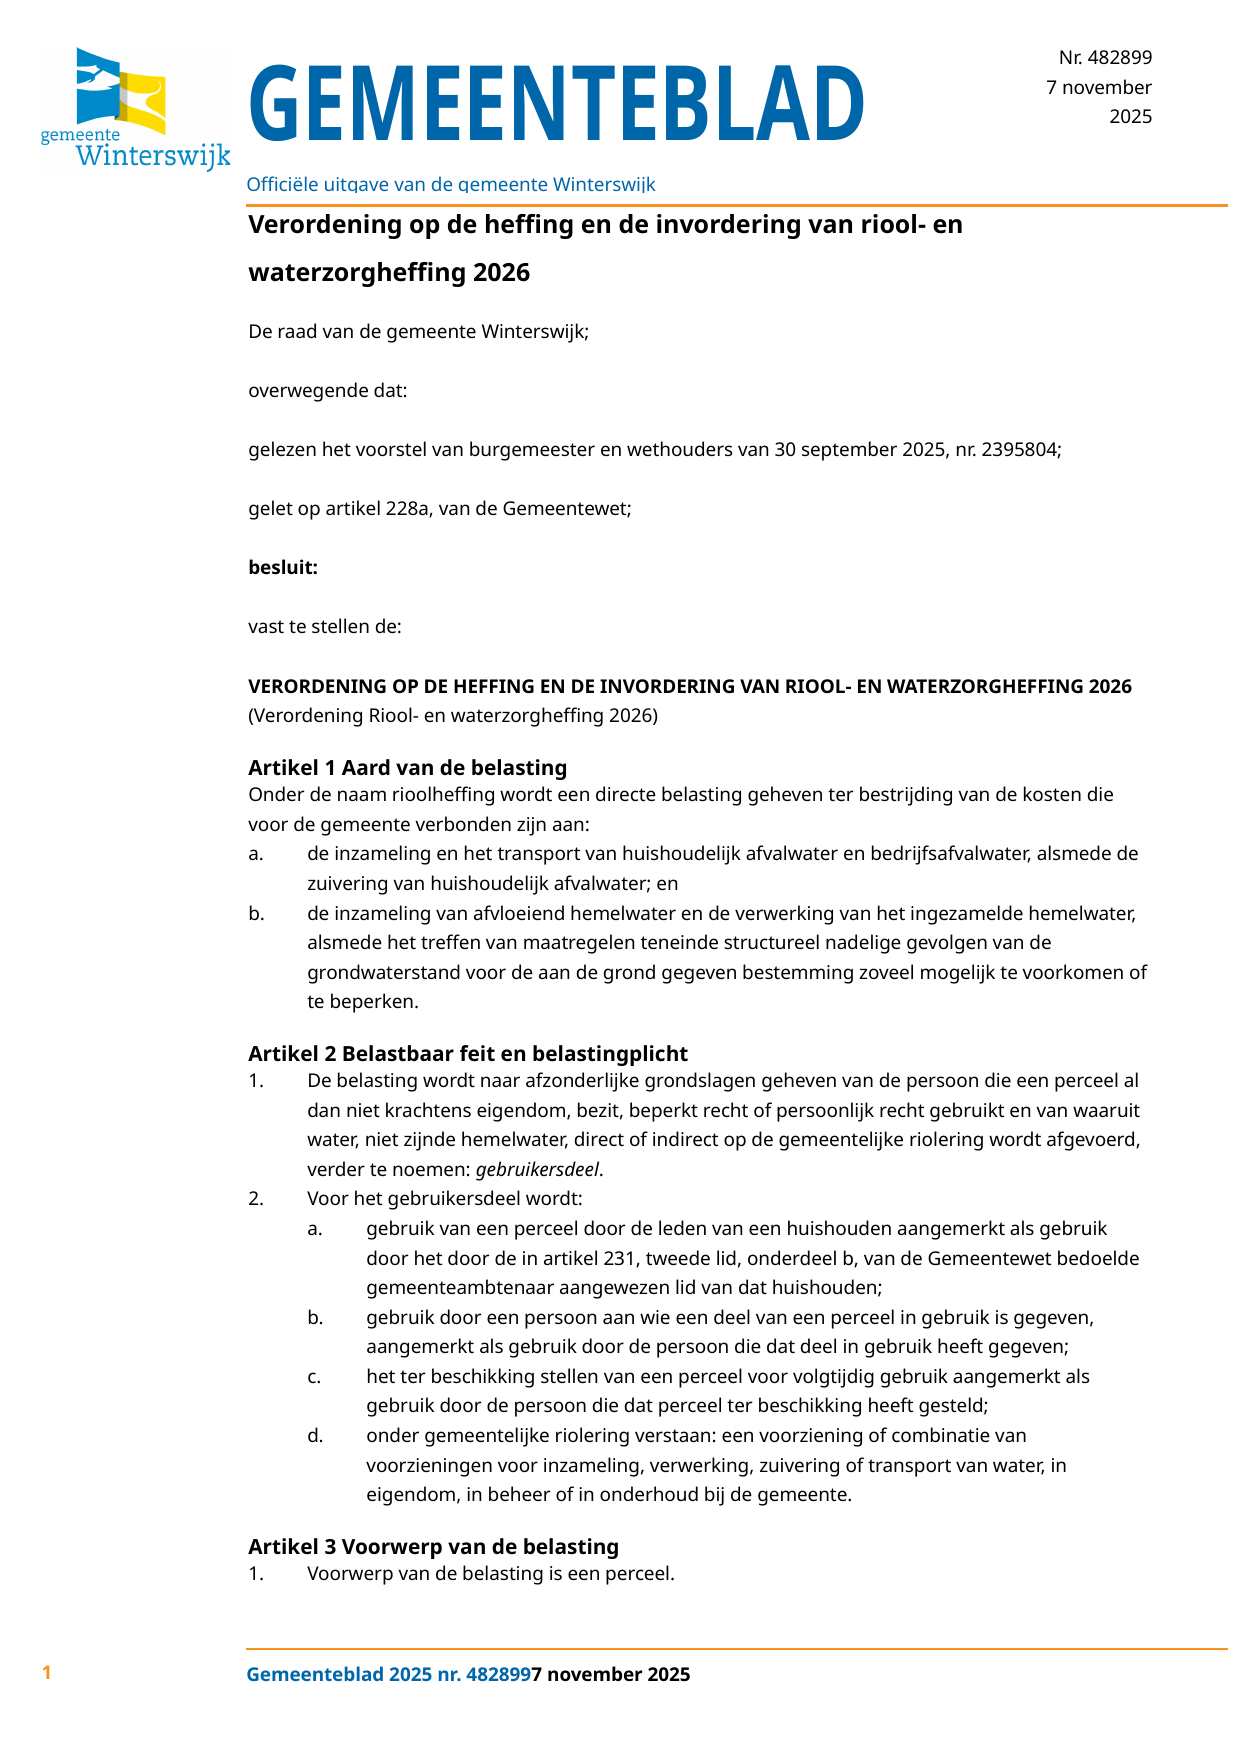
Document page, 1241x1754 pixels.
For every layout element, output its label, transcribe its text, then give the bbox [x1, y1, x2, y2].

text Onder de naam rioolheffing wordt een directe belasting geheven ter bestrijding van de kosten die voor de gemeente verbonden zijn aan: [248, 781, 1152, 837]
text gelet op artikel 228a, van de Gemeentewet; [248, 495, 1152, 521]
list De belasting wordt naar afzonderlijke grondslagen geheven van de persoon die een perceel al dan niet krachtens eigendom, bezit, beperkt recht of persoonlijk recht gebruikt en van waaruit water, niet zijnde hemelwater, direct of indirect op de gemeentelijke riolering wordt afgevoerd, verder te noemen: gebruikersdeel. [248, 1067, 1152, 1182]
list gebruik van een perceel door de leden van een huishouden aangemerkt als gebruik door het door de in artikel 231, tweede lid, onderdeel b, van de Gemeentewet bedoelde gemeenteambtenaar aangewezen lid van dat huishouden; [307, 1215, 1152, 1300]
text Artikel 3 Voorwerp van de belasting [248, 1532, 1152, 1560]
list het ter beschikking stellen van een perceel voor volgtijdig gebruik aangemerkt als gebruik door de persoon die dat perceel ter beschikking heeft gesteld; [307, 1363, 1152, 1418]
picture [41, 47, 231, 172]
text (Verordening Riool- en waterzorgheffing 2026) [248, 702, 1152, 728]
text De raad van de gemeente Winterswijk; [248, 318, 1152, 344]
text Verordening op de heffing en de invordering van riool- en waterzorgheffing 2026 [248, 207, 1152, 288]
list Voorwerp van de belasting is een perceel. [248, 1560, 1152, 1586]
list Voor het gebruikersdeel wordt: [248, 1186, 1152, 1211]
text besluit: [248, 554, 1152, 580]
text VERORDENING OP DE HEFFING EN DE INVORDERING VAN RIOOL- EN WATERZORGHEFFING 2026 [248, 673, 1152, 699]
list de inzameling van afvloeiend hemelwater en de verwerking van het ingezamelde hemelwater, alsmede het treffen van maatregelen teneinde structureel nadelige gevolgen van de grondwaterstand voor de aan de grond gegeven bestemming zoveel mogelijk te voorkomen of te beperken. [248, 900, 1152, 1014]
text vast te stellen de: [248, 614, 1152, 639]
text Artikel 1 Aard van de belasting [248, 753, 1152, 781]
list de inzameling en het transport van huishoudelijk afvalwater en bedrijfsafvalwater, alsmede de zuivering van huishoudelijk afvalwater; en [248, 841, 1152, 896]
list onder gemeentelijke riolering verstaan: een voorziening of combinatie van voorzieningen voor inzameling, verwerking, zuivering of transport van water, in eigendom, in beheer of in onderhoud bij de gemeente. [307, 1422, 1152, 1507]
text overwegende dat: [248, 377, 1152, 403]
text Artikel 2 Belastbaar feit en belastingplicht [248, 1039, 1152, 1067]
picture [225, 153, 231, 162]
text gelezen het voorstel van burgemeester en wethouders van 30 september 2025, nr. 2395804; [248, 436, 1152, 462]
list gebruik door een persoon aan wie een deel van een perceel in gebruik is gegeven, aangemerkt als gebruik door de persoon die dat deel in gebruik heeft gegeven; [307, 1304, 1152, 1359]
